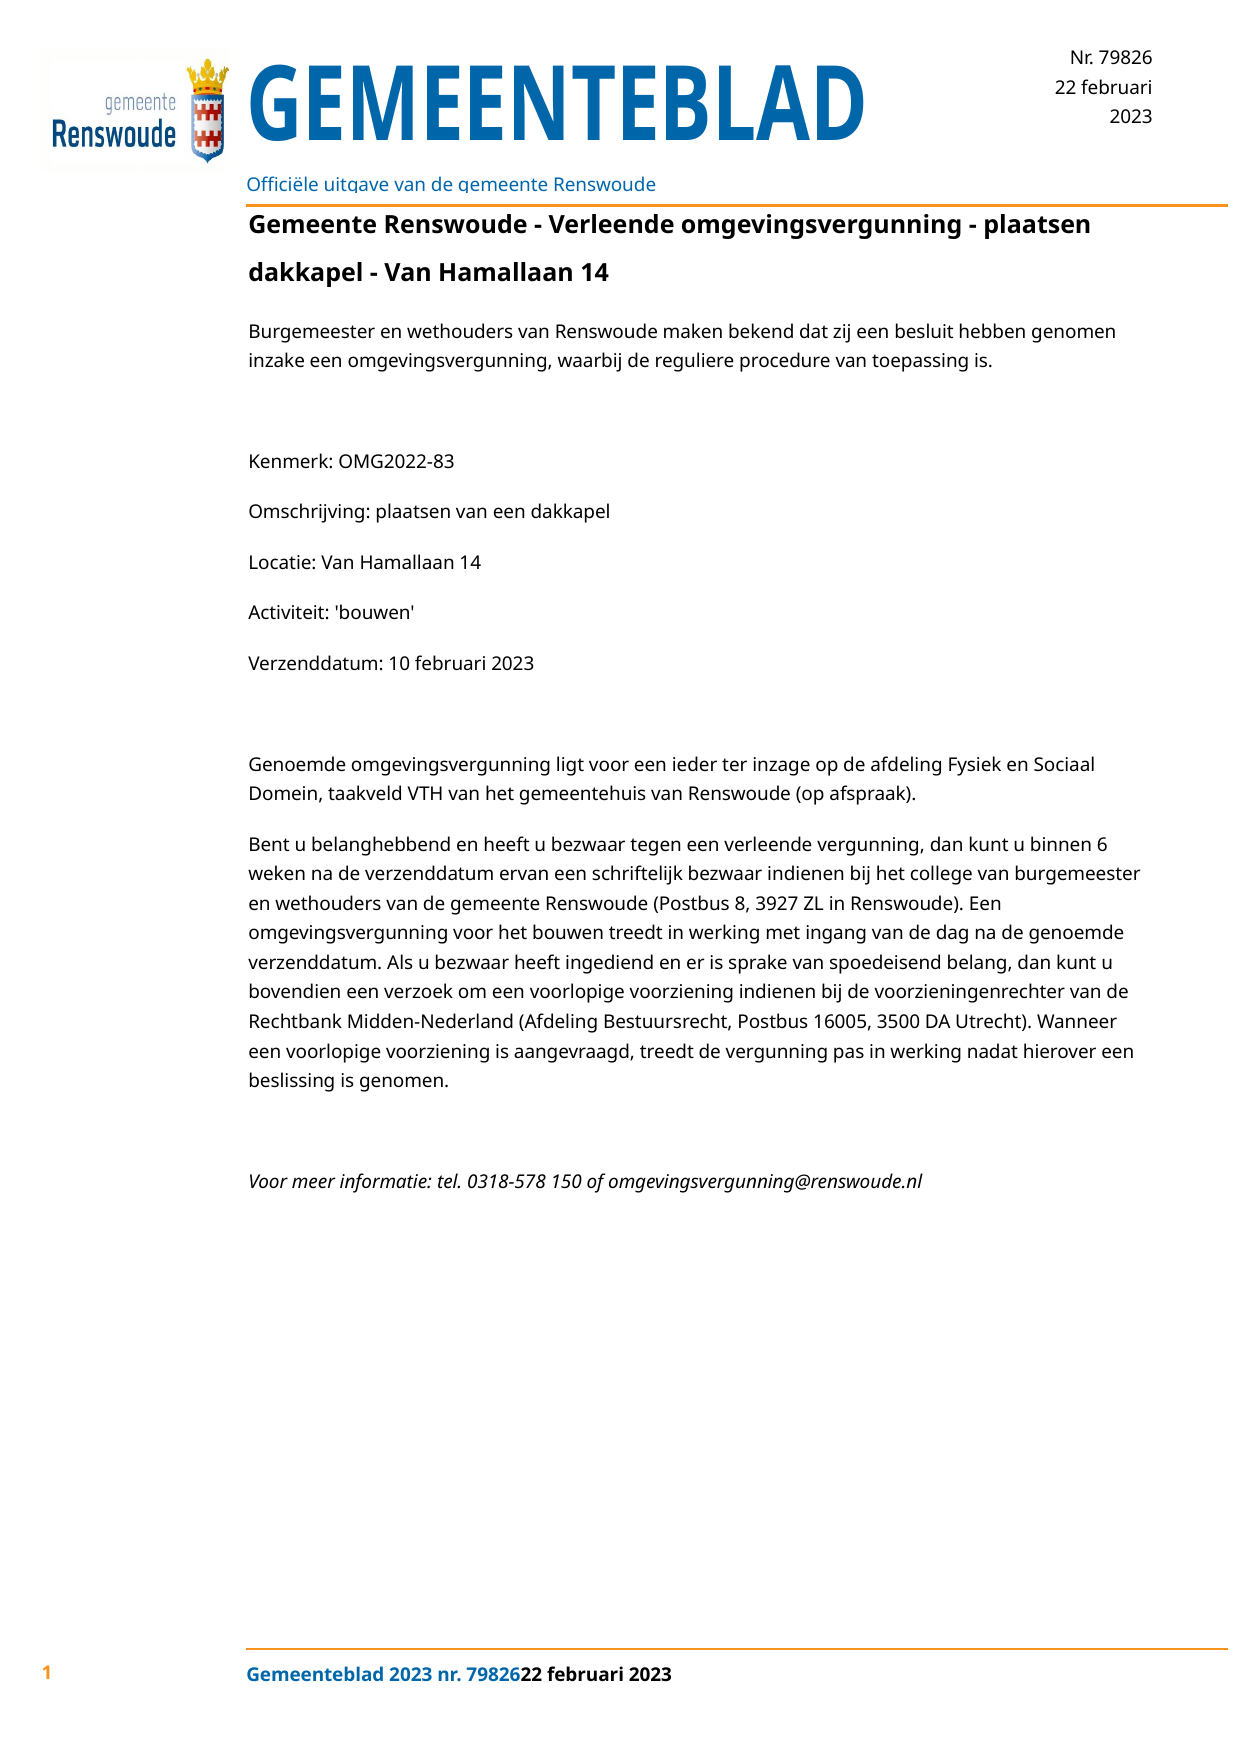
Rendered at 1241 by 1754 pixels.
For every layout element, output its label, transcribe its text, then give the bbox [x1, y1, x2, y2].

text Voor meer informatie: tel. 0318-578 150 of omgevingsvergunning@renswoude.nl [248, 1168, 1152, 1194]
text Locatie: Van Hamallaan 14 [248, 549, 1152, 575]
text Kenmerk: OMG2022-83 [248, 448, 1152, 474]
text Genoemde omgevingsvergunning ligt voor een ieder ter inzage op de afdeling Fysiek en Sociaal Domein, taakveld VTH van het gemeentehuis van Renswoude (op afspraak). [248, 751, 1152, 806]
text Bent u belanghebbend en heeft u bezwaar tegen een verleende vergunning, dan kunt u binnen 6 weken na de verzenddatum ervan een schriftelijk bezwaar indienen bij het college van burgemeester en wethouders van de gemeente Renswoude (Postbus 8, 3927 ZL in Renswoude). Een omgevingsvergunning voor het bouwen treedt in werking met ingang van de dag na de genoemde verzenddatum. Als u bezwaar heeft ingediend en er is sprake van spoedeisend belang, dan kunt u bovendien een verzoek om een voorlopige voorziening indienen bij de voorzieningenrechter van de Rechtbank Midden-Nederland (Afdeling Bestuursrecht, Postbus 16005, 3500 DA Utrecht). Wanneer een voorlopige voorziening is aangevraagd, treedt de vergunning pas in werking nadat hierover een beslissing is genomen. [248, 831, 1152, 1093]
text Activiteit: 'bouwen' [248, 599, 1152, 625]
text Omschrijving: plaatsen van een dakkapel [248, 499, 1152, 524]
text Gemeente Renswoude - Verleende omgevingsvergunning - plaatsen dakkapel - Van Hamallaan 14 [248, 207, 1152, 288]
text Burgemeester en wethouders van Renswoude maken bekend dat zij een besluit hebben genomen inzake een omgevingsvergunning, waarbij de reguliere procedure van toepassing is. [248, 318, 1152, 373]
text Verzenddatum: 10 februari 2023 [248, 650, 1152, 676]
picture [41, 47, 231, 172]
